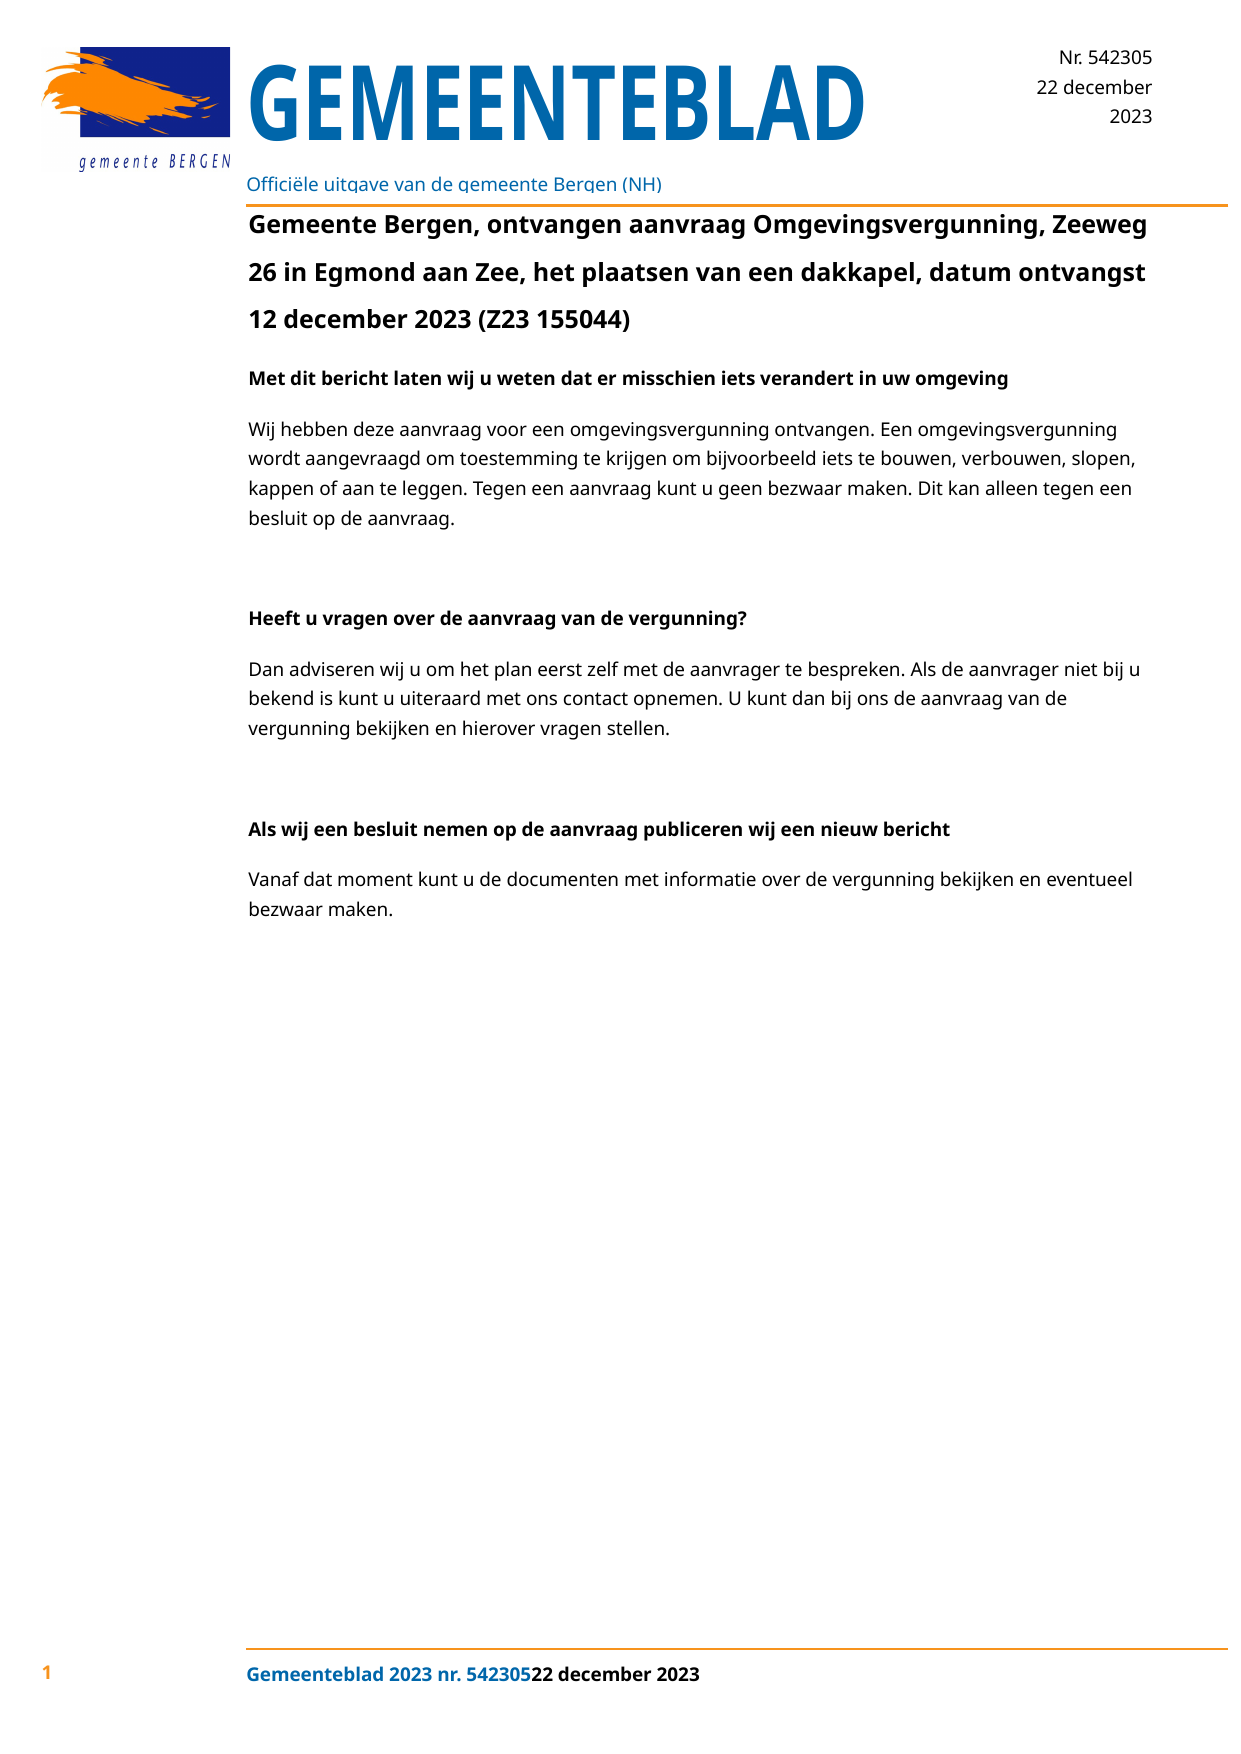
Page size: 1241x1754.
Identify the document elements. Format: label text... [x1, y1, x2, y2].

text Als wij een besluit nemen op de aanvraag publiceren wij een nieuw bericht [248, 816, 1152, 842]
text Wij hebben deze aanvraag voor een omgevingsvergunning ontvangen. Een omgevingsvergunning wordt aangevraagd om toestemming te krijgen om bijvoorbeeld iets te bouwen, verbouwen, slopen, kappen of aan te leggen. Tegen een aanvraag kunt u geen bezwaar maken. Dit kan alleen tegen een besluit op de aanvraag. [248, 416, 1152, 530]
text Met dit bericht laten wij u weten dat er misschien iets verandert in uw omgeving [248, 366, 1152, 391]
text Gemeente Bergen, ontvangen aanvraag Omgevingsvergunning, Zeeweg 26 in Egmond aan Zee, het plaatsen van een dakkapel, datum ontvangst 12 december 2023 (Z23 155044) [248, 207, 1152, 336]
picture [41, 47, 231, 172]
text Heeft u vragen over de aanvraag van de vergunning? [248, 606, 1152, 631]
text Vanaf dat moment kunt u de documenten met informatie over de vergunning bekijken en eventueel bezwaar maken. [248, 866, 1152, 922]
text Dan adviseren wij u om het plan eerst zelf met de aanvrager te bespreken. Als de aanvrager niet bij u bekend is kunt u uiteraard met ons contact opnemen. U kunt dan bij ons de aanvraag van de vergunning bekijken en hierover vragen stellen. [248, 656, 1152, 741]
